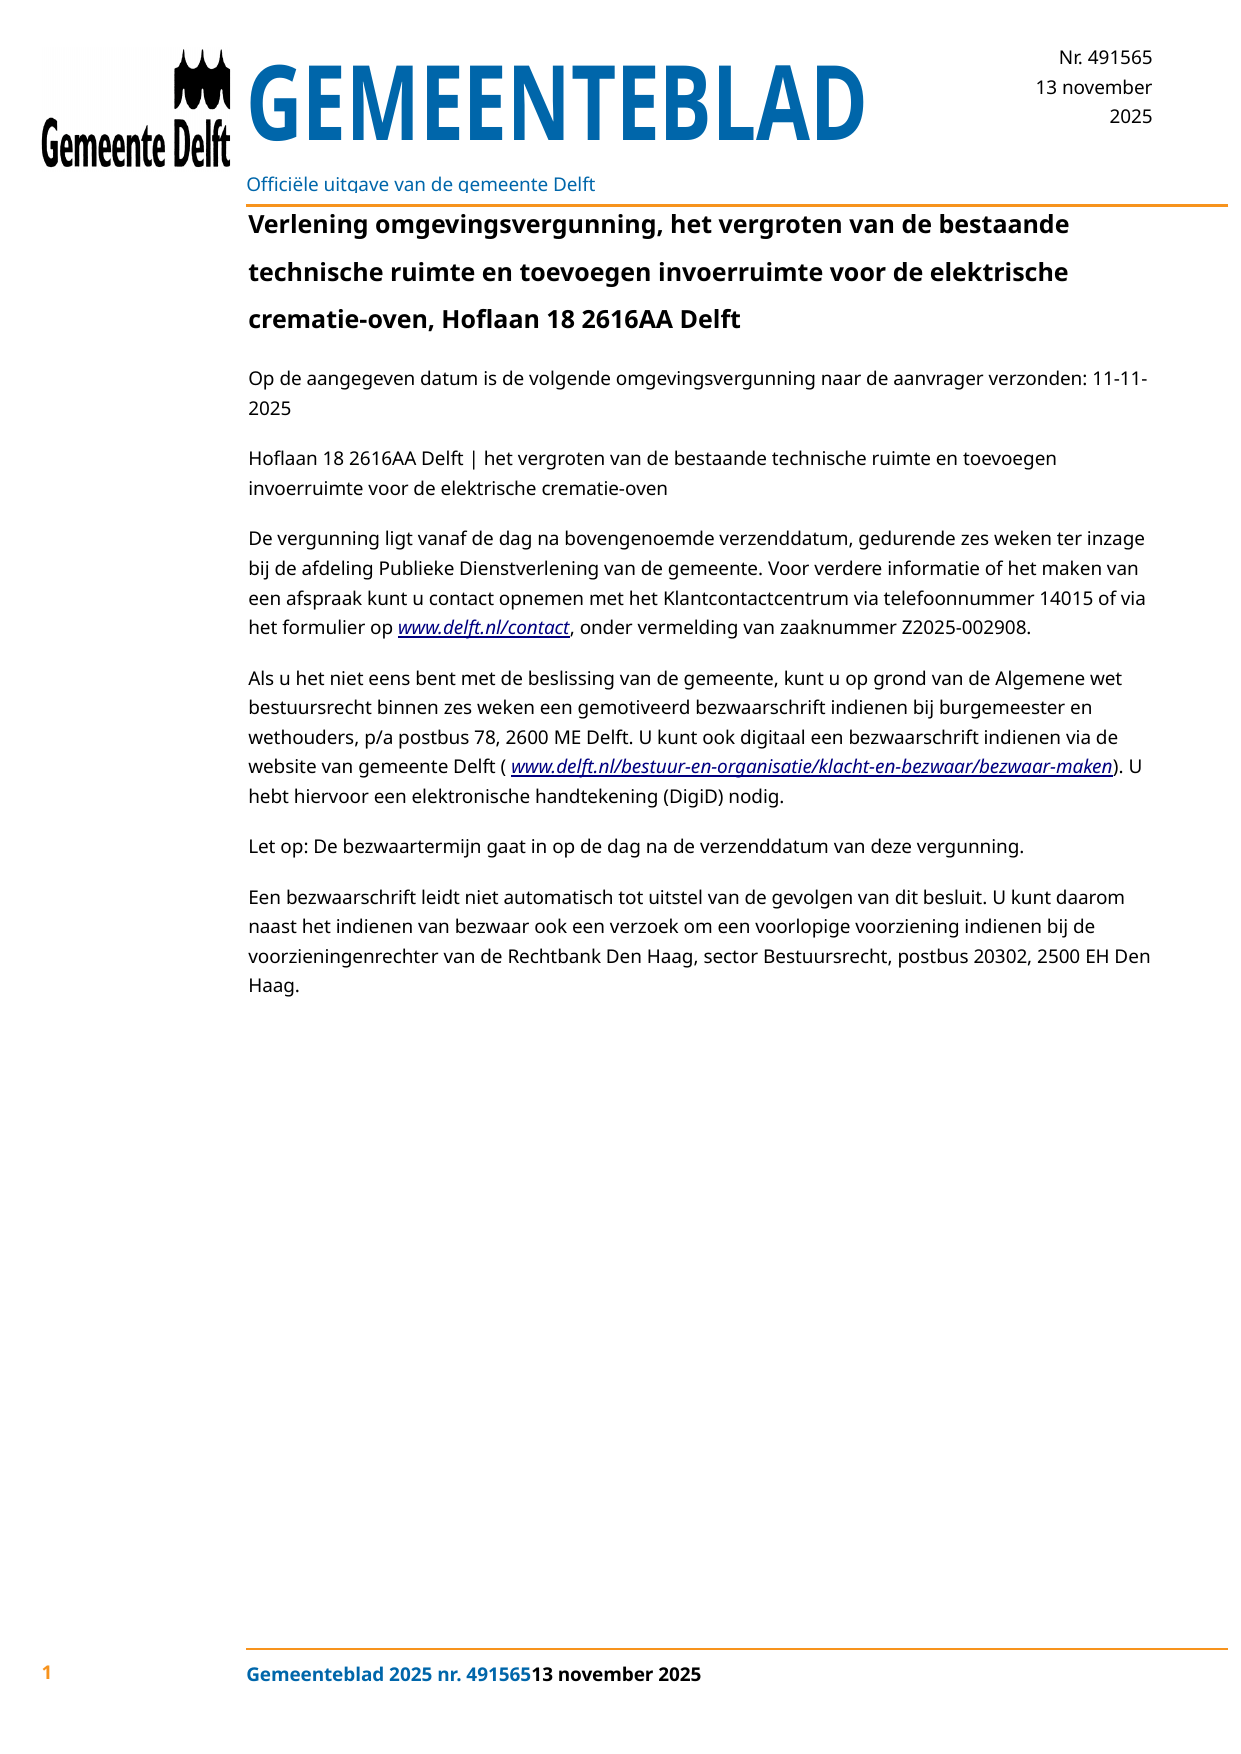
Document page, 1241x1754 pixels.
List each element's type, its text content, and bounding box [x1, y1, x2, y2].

text De vergunning ligt vanaf de dag na bovengenoemde verzenddatum, gedurende zes weken ter inzage bij de afdeling Publieke Dienstverlening van de gemeente. Voor verdere informatie of het maken van een afspraak kunt u contact opnemen met het Klantcontactcentrum via telefoonnummer 14015 of via het formulier op www.delft.nl/contact, onder vermelding van zaaknummer Z2025-002908. [248, 526, 1152, 640]
picture [41, 47, 231, 172]
text Verlening omgevingsvergunning, het vergroten van de bestaande technische ruimte en toevoegen invoerruimte voor de elektrische crematie-oven, Hoflaan 18 2616AA Delft [248, 207, 1152, 336]
text Let op: De bezwaartermijn gaat in op de dag na de verzenddatum van deze vergunning. [248, 833, 1152, 859]
text Op de aangegeven datum is de volgende omgevingsvergunning naar de aanvrager verzonden: 11-11-2025 [248, 366, 1152, 421]
text Hoflaan 18 2616AA Delft | het vergroten van de bestaande technische ruimte en toevoegen invoerruimte voor de elektrische crematie-oven [248, 446, 1152, 501]
text Een bezwaarschrift leidt niet automatisch tot uitstel van de gevolgen van dit besluit. U kunt daarom naast het indienen van bezwaar ook een verzoek om een voorlopige voorziening indienen bij de voorzieningenrechter van de Rechtbank Den Haag, sector Bestuursrecht, postbus 20302, 2500 EH Den Haag. [248, 884, 1152, 998]
text Als u het niet eens bent met de beslissing van de gemeente, kunt u op grond van de Algemene wet bestuursrecht binnen zes weken een gemotiveerd bezwaarschrift indienen bij burgemeester en wethouders, p/a postbus 78, 2600 ME Delft. U kunt ook digitaal een bezwaarschrift indienen via de website van gemeente Delft ( www.delft.nl/bestuur-en-organisatie/klacht-en-bezwaar/bezwaar-maken). U hebt hiervoor een elektronische handtekening (DigiD) nodig. [248, 665, 1152, 809]
